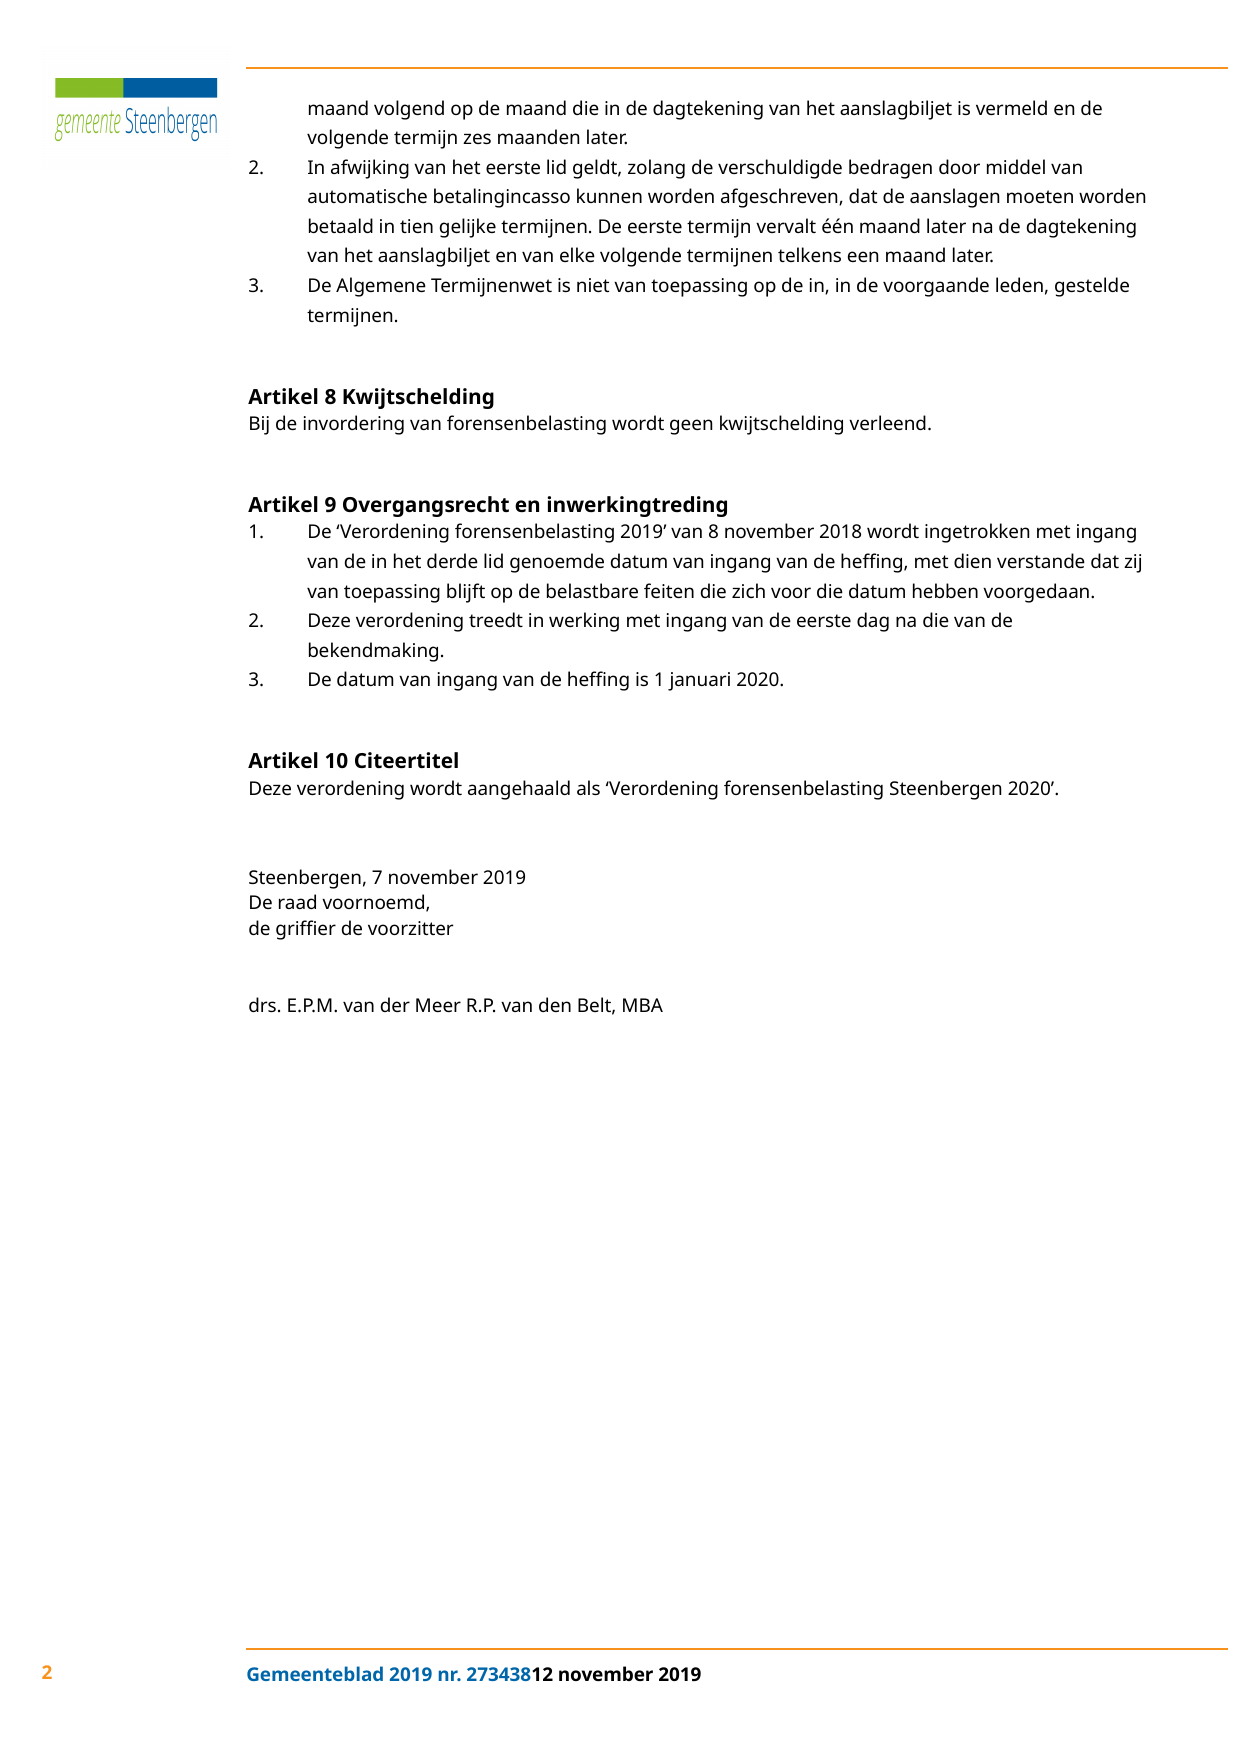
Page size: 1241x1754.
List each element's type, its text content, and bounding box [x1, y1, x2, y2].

text Artikel 10 Citeertitel [248, 747, 1152, 775]
text Deze verordening wordt aangehaald als ‘Verordening forensenbelasting Steenbergen 2020’. [248, 775, 1152, 801]
text Steenbergen, 7 november 2019 [248, 864, 1152, 889]
text drs. E.P.M. van der Meer R.P. van den Belt, MBA [248, 992, 1152, 1018]
picture [41, 47, 231, 172]
list maand volgend op de maand die in de dagtekening van het aanslagbiljet is vermeld en de volgende termijn zes maanden later. [248, 95, 1152, 150]
list Deze verordening treedt in werking met ingang van de eerste dag na die van de bekendmaking. [248, 607, 1152, 663]
text De raad voornoemd, [248, 889, 1152, 915]
list De Algemene Termijnenwet is niet van toepassing op de in, in de voorgaande leden, gestelde termijnen. [248, 272, 1152, 328]
list De datum van ingang van de heffing is 1 januari 2020. [248, 667, 1152, 692]
text Artikel 8 Kwijtschelding [248, 382, 1152, 410]
list De ‘Verordening forensenbelasting 2019’ van 8 november 2018 wordt ingetrokken met ingang van de in het derde lid genoemde datum van ingang van de heffing, met dien verstande dat zij van toepassing blijft op de belastbare feiten die zich voor die datum hebben voorgedaan. [248, 519, 1152, 604]
text Bij de invordering van forensenbelasting wordt geen kwijtschelding verleend. [248, 410, 1152, 436]
text Artikel 9 Overgangsrecht en inwerkingtreding [248, 490, 1152, 519]
list In afwijking van het eerste lid geldt, zolang de verschuldigde bedragen door middel van automatische betalingincasso kunnen worden afgeschreven, dat de aanslagen moeten worden betaald in tien gelijke termijnen. De eerste termijn vervalt één maand later na de dagtekening van het aanslagbiljet en van elke volgende termijnen telkens een maand later. [248, 154, 1152, 268]
text de griffier de voorzitter [248, 915, 1152, 941]
